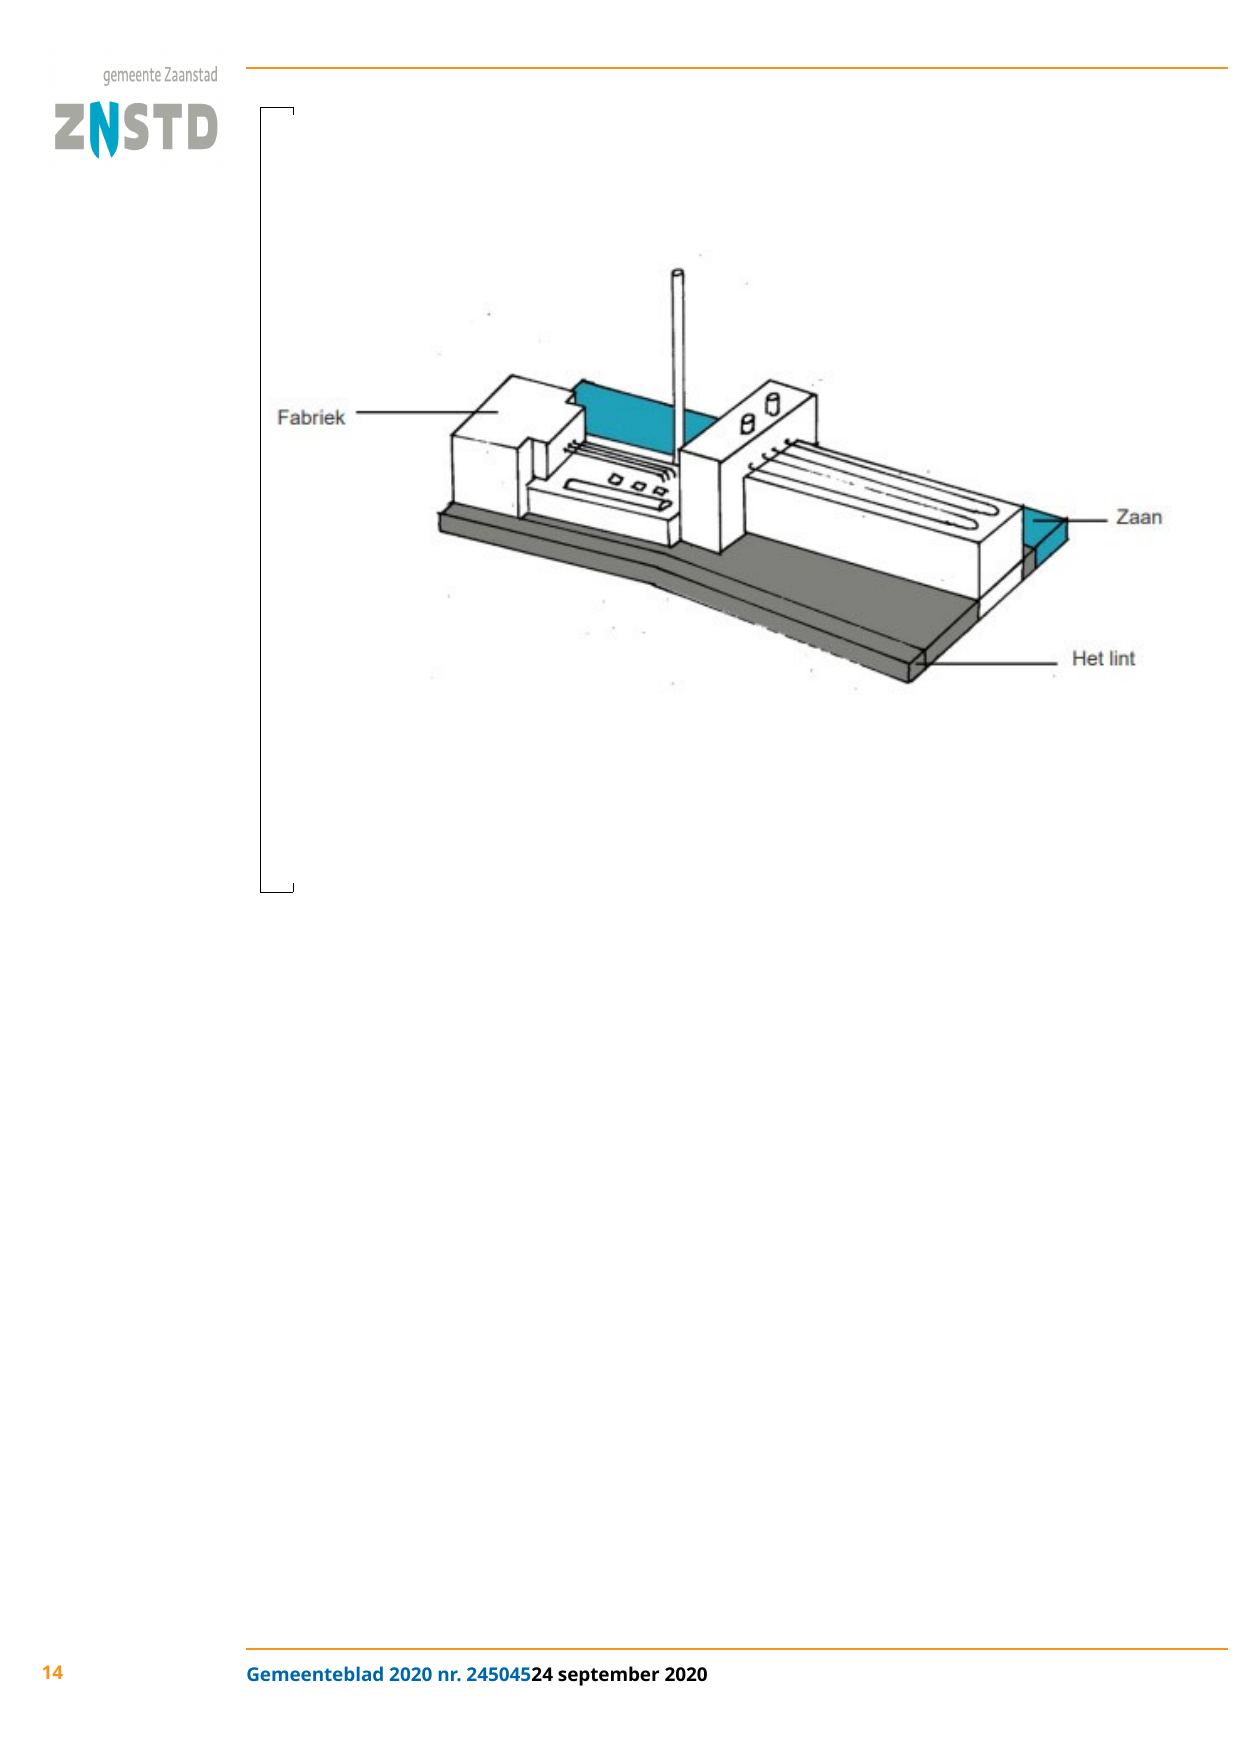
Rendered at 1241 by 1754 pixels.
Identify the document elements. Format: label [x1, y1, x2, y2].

picture [268, 115, 1173, 883]
picture [41, 47, 231, 172]
